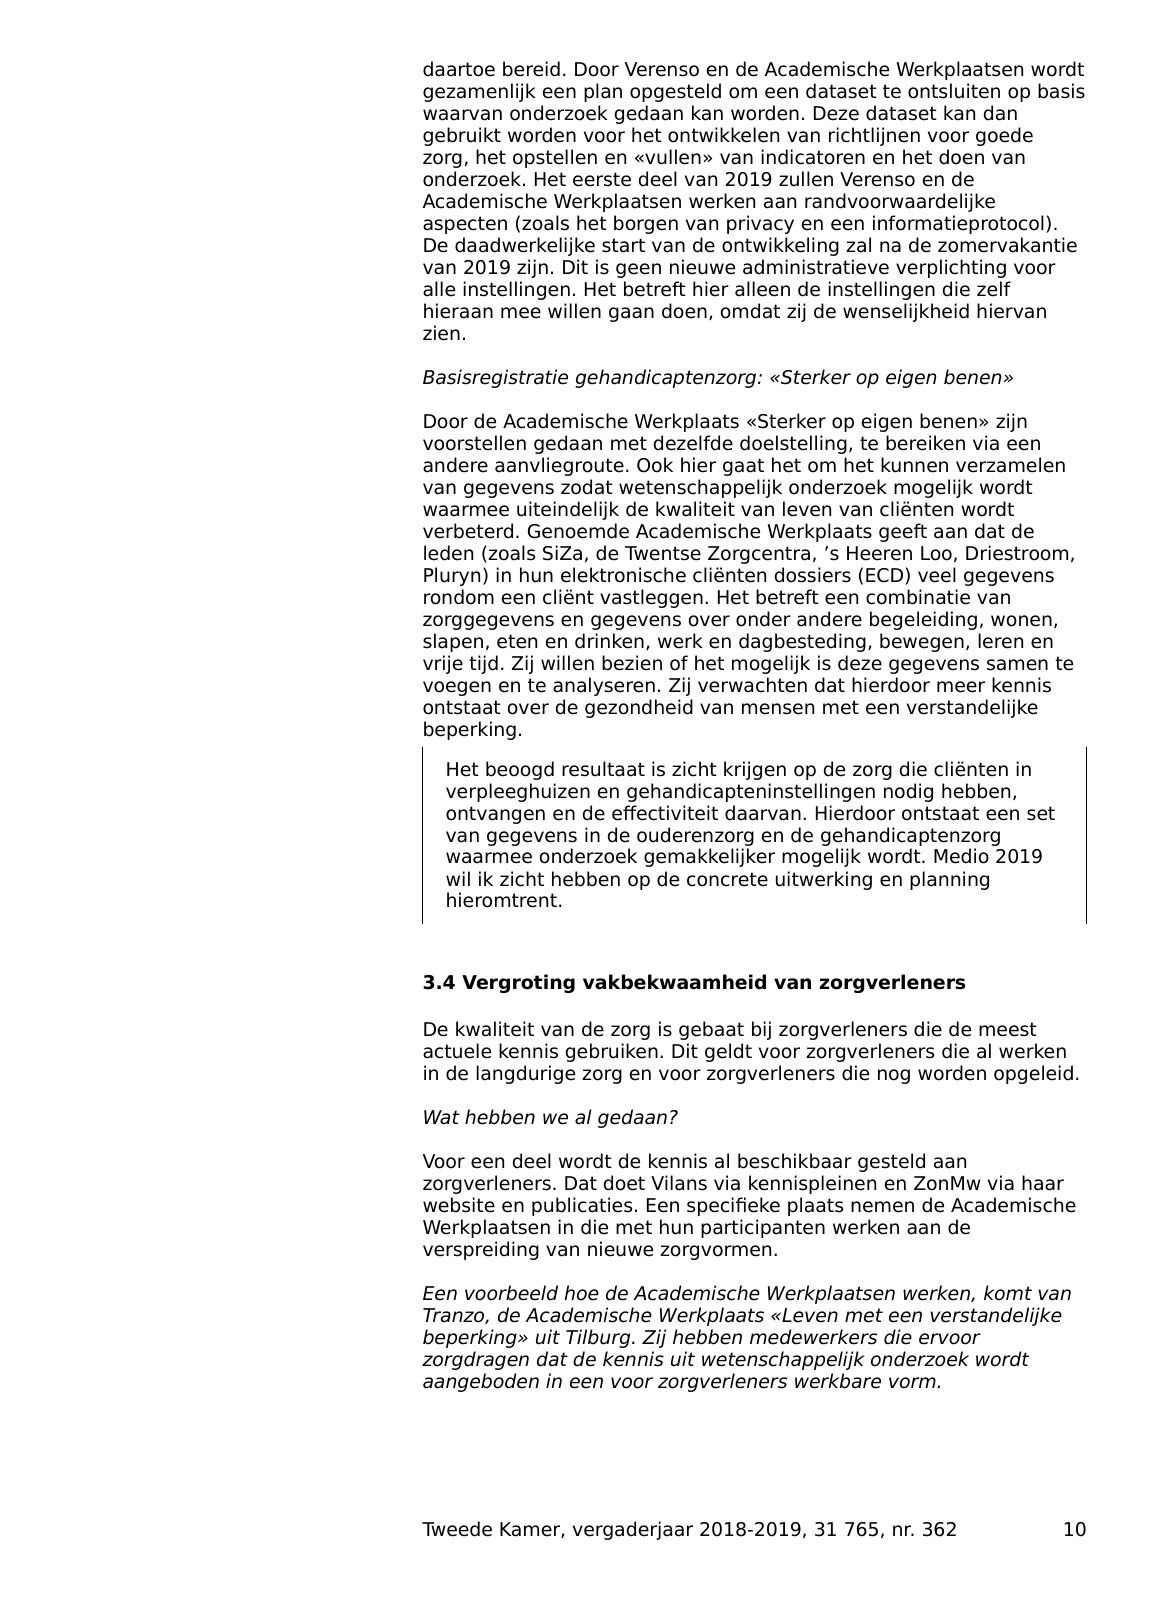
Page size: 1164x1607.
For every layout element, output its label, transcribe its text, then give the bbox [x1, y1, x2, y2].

text De kwaliteit van de zorg is gebaat bij zorgverleners die de meest actuele kennis gebruiken. Dit geldt voor zorgverleners die al werken in de langdurige zorg en voor zorgverleners die nog worden opgeleid. [422, 1019, 1087, 1085]
subtitle Wat hebben we al gedaan? [422, 1107, 1087, 1129]
subtitle 3.4 Vergroting vakbekwaamheid van zorgverleners [422, 972, 1087, 994]
text Een voorbeeld hoe de Academische Werkplaatsen werken, komt van Tranzo, de Academische Werkplaats «Leven met een verstandelijke beperking» uit Tilburg. Zij hebben medewerkers die ervoor zorgdragen dat de kennis uit wetenschappelijk onderzoek wordt aangeboden in een voor zorgverleners werkbare vorm. [422, 1283, 1087, 1393]
text Door de Academische Werkplaats «Sterker op eigen benen» zijn voorstellen gedaan met dezelfde doelstelling, te bereiken via een andere aanvliegroute. Ook hier gaat het om het kunnen verzamelen van gegevens zodat wetenschappelijk onderzoek mogelijk wordt waarmee uiteindelijk de kwaliteit van leven van cliënten wordt verbeterd. Genoemde Academische Werkplaats geeft aan dat de leden (zoals SiZa, de Twentse Zorgcentra, ’s Heeren Loo, Driestroom, Pluryn) in hun elektronische cliënten dossiers (ECD) veel gegevens rondom een cliënt vastleggen. Het betreft een combinatie van zorggegevens en gegevens over onder andere begeleiding, wonen, slapen, eten en drinken, werk en dagbesteding, bewegen, leren en vrije tijd. Zij willen bezien of het mogelijk is deze gegevens samen te voegen en te analyseren. Zij verwachten dat hierdoor meer kennis ontstaat over de gezondheid van mensen met een verstandelijke beperking. [422, 411, 1087, 741]
text Voor een deel wordt de kennis al beschikbaar gesteld aan zorgverleners. Dat doet Vilans via kennispleinen en ZonMw via haar website en publicaties. Een specifieke plaats nemen de Academische Werkplaatsen in die met hun participanten werken aan de verspreiding van nieuwe zorgvormen. [422, 1151, 1087, 1261]
text daartoe bereid. Door Verenso en de Academische Werkplaatsen wordt gezamenlijk een plan opgesteld om een dataset te ontsluiten op basis waarvan onderzoek gedaan kan worden. Deze dataset kan dan gebruikt worden voor het ontwikkelen van richtlijnen voor goede zorg, het opstellen en «vullen» van indicatoren en het doen van onderzoek. Het eerste deel van 2019 zullen Verenso en de Academische Werkplaatsen werken aan randvoorwaardelijke aspecten (zoals het borgen van privacy en een informatieprotocol). De daadwerkelijke start van de ontwikkeling zal na de zomervakantie van 2019 zijn. Dit is geen nieuwe administratieve verplichting voor alle instellingen. Het betreft hier alleen de instellingen die zelf hieraan mee willen gaan doen, omdat zij de wenselijkheid hiervan zien. [422, 59, 1087, 345]
table_header Het beoogd resultaat is zicht krijgen op de zorg die cliënten in verpleeghuizen en gehandicapteninstellingen nodig hebben, ontvangen en de effectiviteit daarvan. Hierdoor ontstaat een set van gegevens in de ouderenzorg en de gehandicaptenzorg waarmee onderzoek gemakkelijker mogelijk wordt. Medio 2019 wil ik zicht hebben op de concrete uitwerking en planning hieromtrent. [423, 747, 1086, 924]
subtitle Basisregistratie gehandicaptenzorg: «Sterker op eigen benen» [422, 367, 1087, 389]
